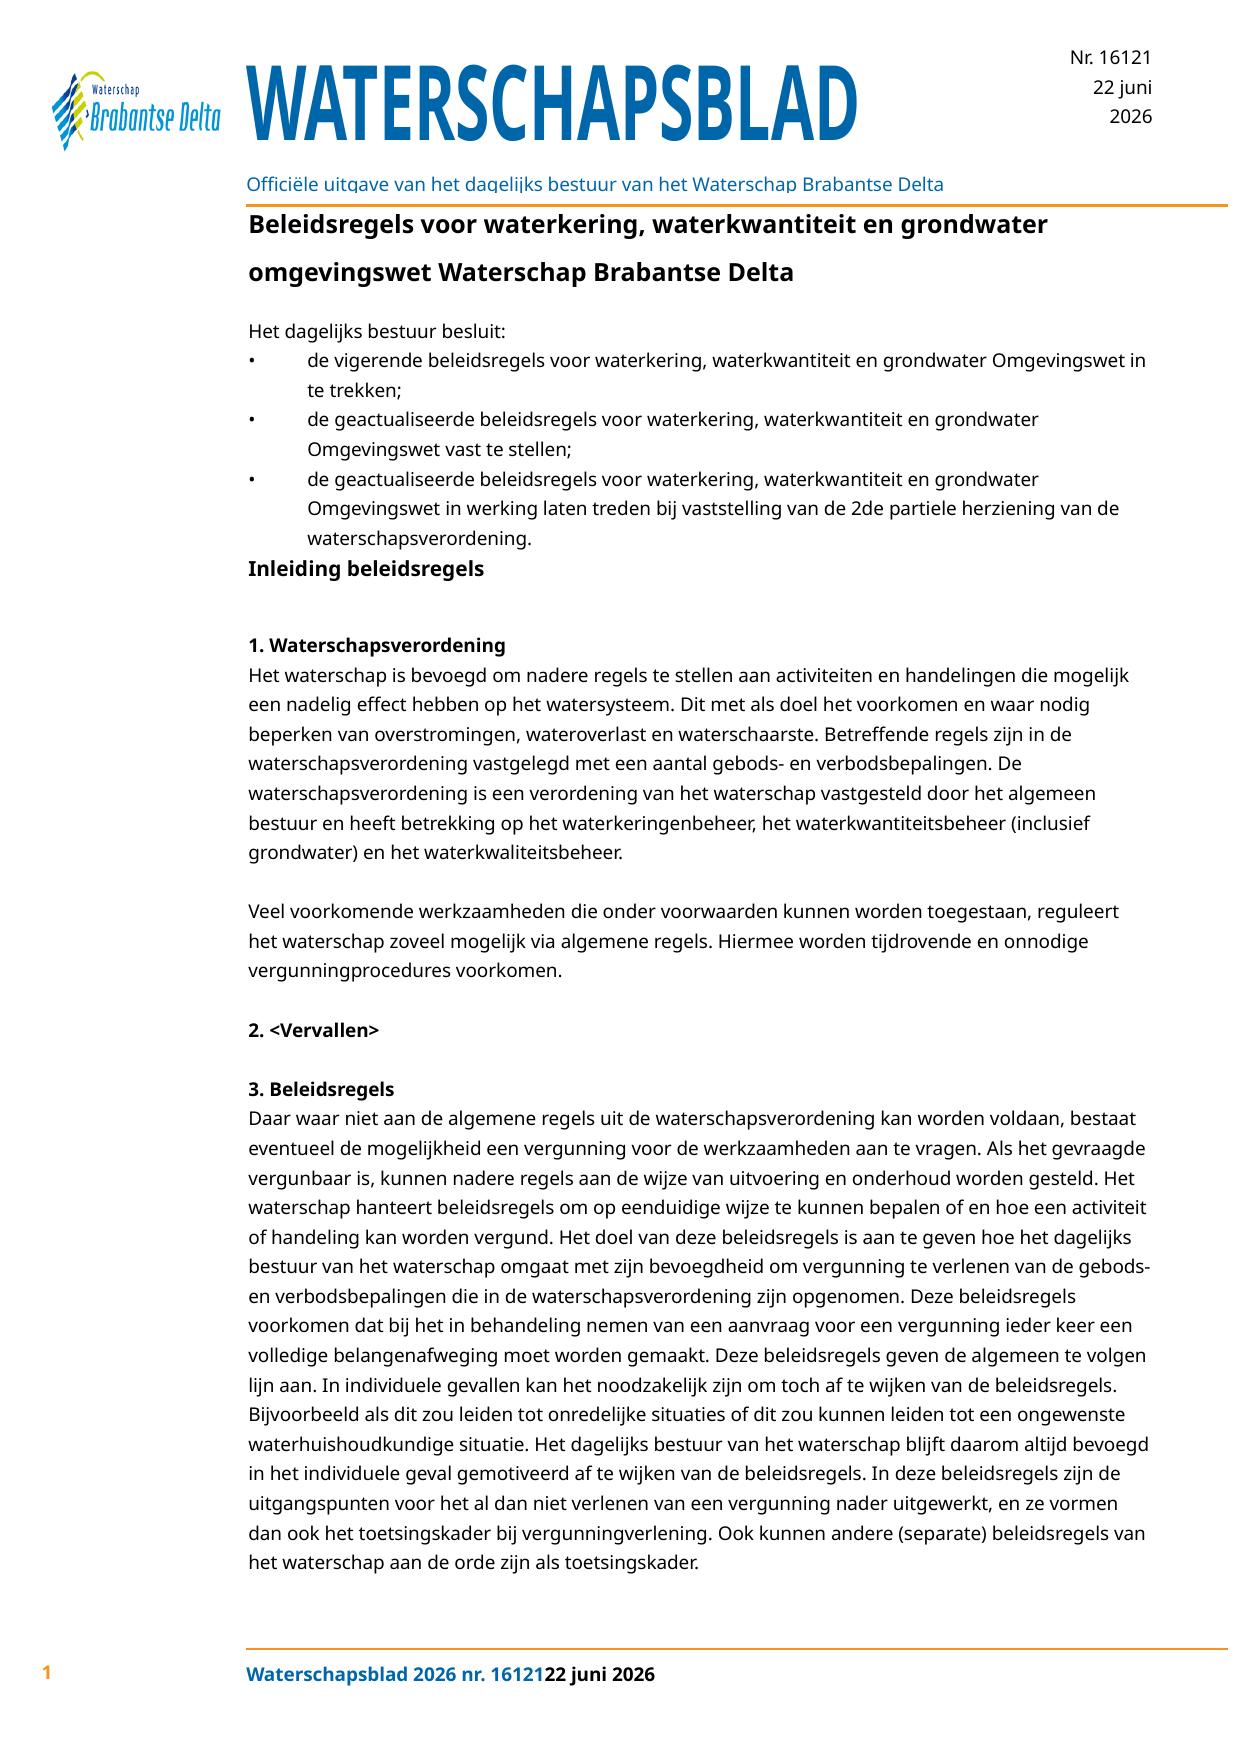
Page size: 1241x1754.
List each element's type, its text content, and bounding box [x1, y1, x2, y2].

text Het waterschap is bevoegd om nadere regels te stellen aan activiteiten en handelingen die mogelijk een nadelig effect hebben op het watersysteem. Dit met als doel het voorkomen en waar nodig beperken van overstromingen, wateroverlast en waterschaarste. Betreffende regels zijn in de waterschapsverordening vastgelegd met een aantal gebods- en verbodsbepalingen. De waterschapsverordening is een verordening van het waterschap vastgesteld door het algemeen bestuur en heeft betrekking op het waterkeringenbeheer, het waterkwantiteitsbeheer (inclusief grondwater) en het waterkwaliteitsbeheer. [248, 662, 1152, 865]
text Het dagelijks bestuur besluit: [248, 318, 1152, 344]
list de geactualiseerde beleidsregels voor waterkering, waterkwantiteit en grondwater Omgevingswet in werking laten treden bij vaststelling van de 2de partiele herziening van de waterschapsverordening. [248, 466, 1152, 551]
picture [41, 47, 231, 172]
text 1. Waterschapsverordening [248, 632, 1152, 658]
text Inleiding beleidsregels [248, 554, 1152, 583]
list de vigerende beleidsregels voor waterkering, waterkwantiteit en grondwater Omgevingswet in te trekken; [248, 347, 1152, 403]
text Beleidsregels voor waterkering, waterkwantiteit en grondwater omgevingswet Waterschap Brabantse Delta [248, 207, 1152, 288]
list de geactualiseerde beleidsregels voor waterkering, waterkwantiteit en grondwater Omgevingswet vast te stellen; [248, 407, 1152, 462]
text Veel voorkomende werkzaamheden die onder voorwaarden kunnen worden toegestaan, reguleert het waterschap zoveel mogelijk via algemene regels. Hiermee worden tijdrovende en onnodige vergunningprocedures voorkomen. [248, 898, 1152, 983]
text Daar waar niet aan de algemene regels uit de waterschapsverordening kan worden voldaan, bestaat eventueel de mogelijkheid een vergunning voor de werkzaamheden aan te vragen. Als het gevraagde vergunbaar is, kunnen nadere regels aan de wijze van uitvoering en onderhoud worden gesteld. Het waterschap hanteert beleidsregels om op eenduidige wijze te kunnen bepalen of en hoe een activiteit of handeling kan worden vergund. Het doel van deze beleidsregels is aan te geven hoe het dagelijks bestuur van het waterschap omgaat met zijn bevoegdheid om vergunning te verlenen van de gebods- en verbodsbepalingen die in de waterschapsverordening zijn opgenomen. Deze beleidsregels voorkomen dat bij het in behandeling nemen van een aanvraag voor een vergunning ieder keer een volledige belangenafweging moet worden gemaakt. Deze beleidsregels geven de algemeen te volgen lijn aan. In individuele gevallen kan het noodzakelijk zijn om toch af te wijken van de beleidsregels. Bijvoorbeeld als dit zou leiden tot onredelijke situaties of dit zou kunnen leiden tot een ongewenste waterhuishoudkundige situatie. Het dagelijks bestuur van het waterschap blijft daarom altijd bevoegd in het individuele geval gemotiveerd af te wijken van de beleidsregels. In deze beleidsregels zijn de uitgangspunten voor het al dan niet verlenen van een vergunning nader uitgewerkt, en ze vormen dan ook het toetsingskader bij vergunningverlening. Ook kunnen andere (separate) beleidsregels van het waterschap aan de orde zijn als toetsingskader. [248, 1106, 1152, 1575]
text 2. <Vervallen> [248, 1017, 1152, 1043]
text 3. Beleidsregels [248, 1076, 1152, 1102]
